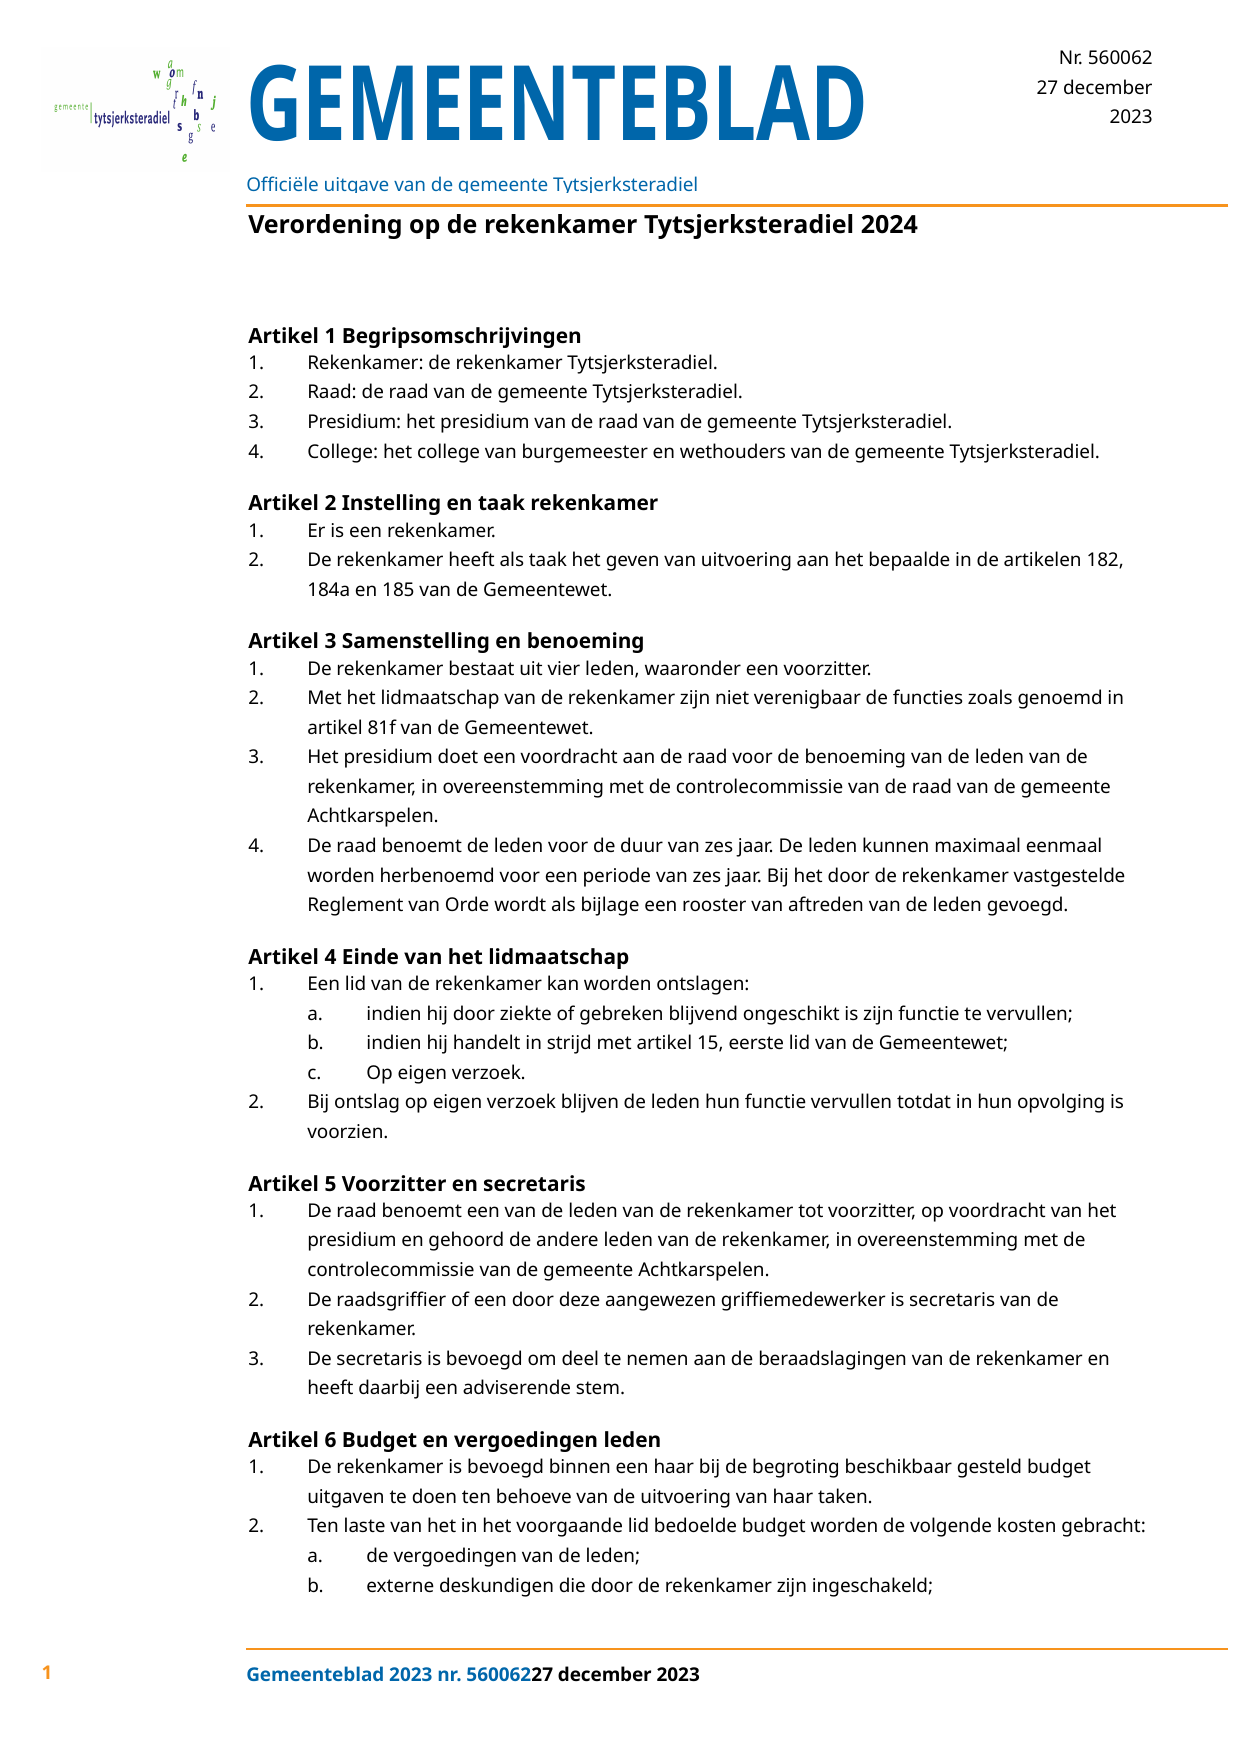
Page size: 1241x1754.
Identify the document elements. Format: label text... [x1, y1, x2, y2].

list De raad benoemt een van de leden van de rekenkamer tot voorzitter, op voordracht van het presidium en gehoord de andere leden van de rekenkamer, in overeenstemming met de controlecommissie van de gemeente Achtkarspelen. [248, 1197, 1152, 1282]
list Er is een rekenkamer. [248, 517, 1152, 542]
list Een lid van de rekenkamer kan worden ontslagen: [248, 970, 1152, 996]
list Ten laste van het in het voorgaande lid bedoelde budget worden de volgende kosten gebracht: [248, 1513, 1152, 1538]
list De rekenkamer is bevoegd binnen een haar bij de begroting beschikbaar gesteld budget uitgaven te doen ten behoeve van de uitvoering van haar taken. [248, 1453, 1152, 1509]
list de vergoedingen van de leden; [307, 1542, 1152, 1568]
text Artikel 6 Budget en vergoedingen leden [248, 1425, 1152, 1453]
text Artikel 2 Instelling en taak rekenkamer [248, 488, 1152, 517]
list De raad benoemt de leden voor de duur van zes jaar. De leden kunnen maximaal eenmaal worden herbenoemd voor een periode van zes jaar. Bij het door de rekenkamer vastgestelde Reglement van Orde wordt als bijlage een rooster van aftreden van de leden gevoegd. [248, 832, 1152, 917]
list De rekenkamer bestaat uit vier leden, waaronder een voorzitter. [248, 655, 1152, 681]
list indien hij handelt in strijd met artikel 15, eerste lid van de Gemeentewet; [307, 1029, 1152, 1055]
picture [41, 47, 231, 172]
list Rekenkamer: de rekenkamer Tytsjerksteradiel. [248, 349, 1152, 375]
list De raadsgriffier of een door deze aangewezen griffiemedewerker is secretaris van de rekenkamer. [248, 1286, 1152, 1341]
list Op eigen verzoek. [307, 1059, 1152, 1085]
text Artikel 5 Voorzitter en secretaris [248, 1169, 1152, 1197]
list externe deskundigen die door de rekenkamer zijn ingeschakeld; [307, 1572, 1152, 1597]
list College: het college van burgemeester en wethouders van de gemeente Tytsjerksteradiel. [248, 438, 1152, 464]
list Het presidium doet een voordracht aan de raad voor de benoeming van de leden van de rekenkamer, in overeenstemming met de controlecommissie van de raad van de gemeente Achtkarspelen. [248, 743, 1152, 828]
list Raad: de raad van de gemeente Tytsjerksteradiel. [248, 379, 1152, 404]
list De secretaris is bevoegd om deel te nemen aan de beraadslagingen van de rekenkamer en heeft daarbij een adviserende stem. [248, 1345, 1152, 1400]
list Met het lidmaatschap van de rekenkamer zijn niet verenigbaar de functies zoals genoemd in artikel 81f van de Gemeentewet. [248, 684, 1152, 740]
list Bij ontslag op eigen verzoek blijven de leden hun functie vervullen totdat in hun opvolging is voorzien. [248, 1089, 1152, 1144]
list indien hij door ziekte of gebreken blijvend ongeschikt is zijn functie te vervullen; [307, 1000, 1152, 1026]
text Artikel 1 Begripsomschrijvingen [248, 321, 1152, 349]
list Presidium: het presidium van de raad van de gemeente Tytsjerksteradiel. [248, 408, 1152, 434]
text Verordening op de rekenkamer Tytsjerksteradiel 2024 [248, 207, 1152, 241]
list De rekenkamer heeft als taak het geven van uitvoering aan het bepaalde in de artikelen 182, 184a en 185 van de Gemeentewet. [248, 546, 1152, 602]
text Artikel 4 Einde van het lidmaatschap [248, 942, 1152, 970]
text Artikel 3 Samenstelling en benoeming [248, 626, 1152, 655]
